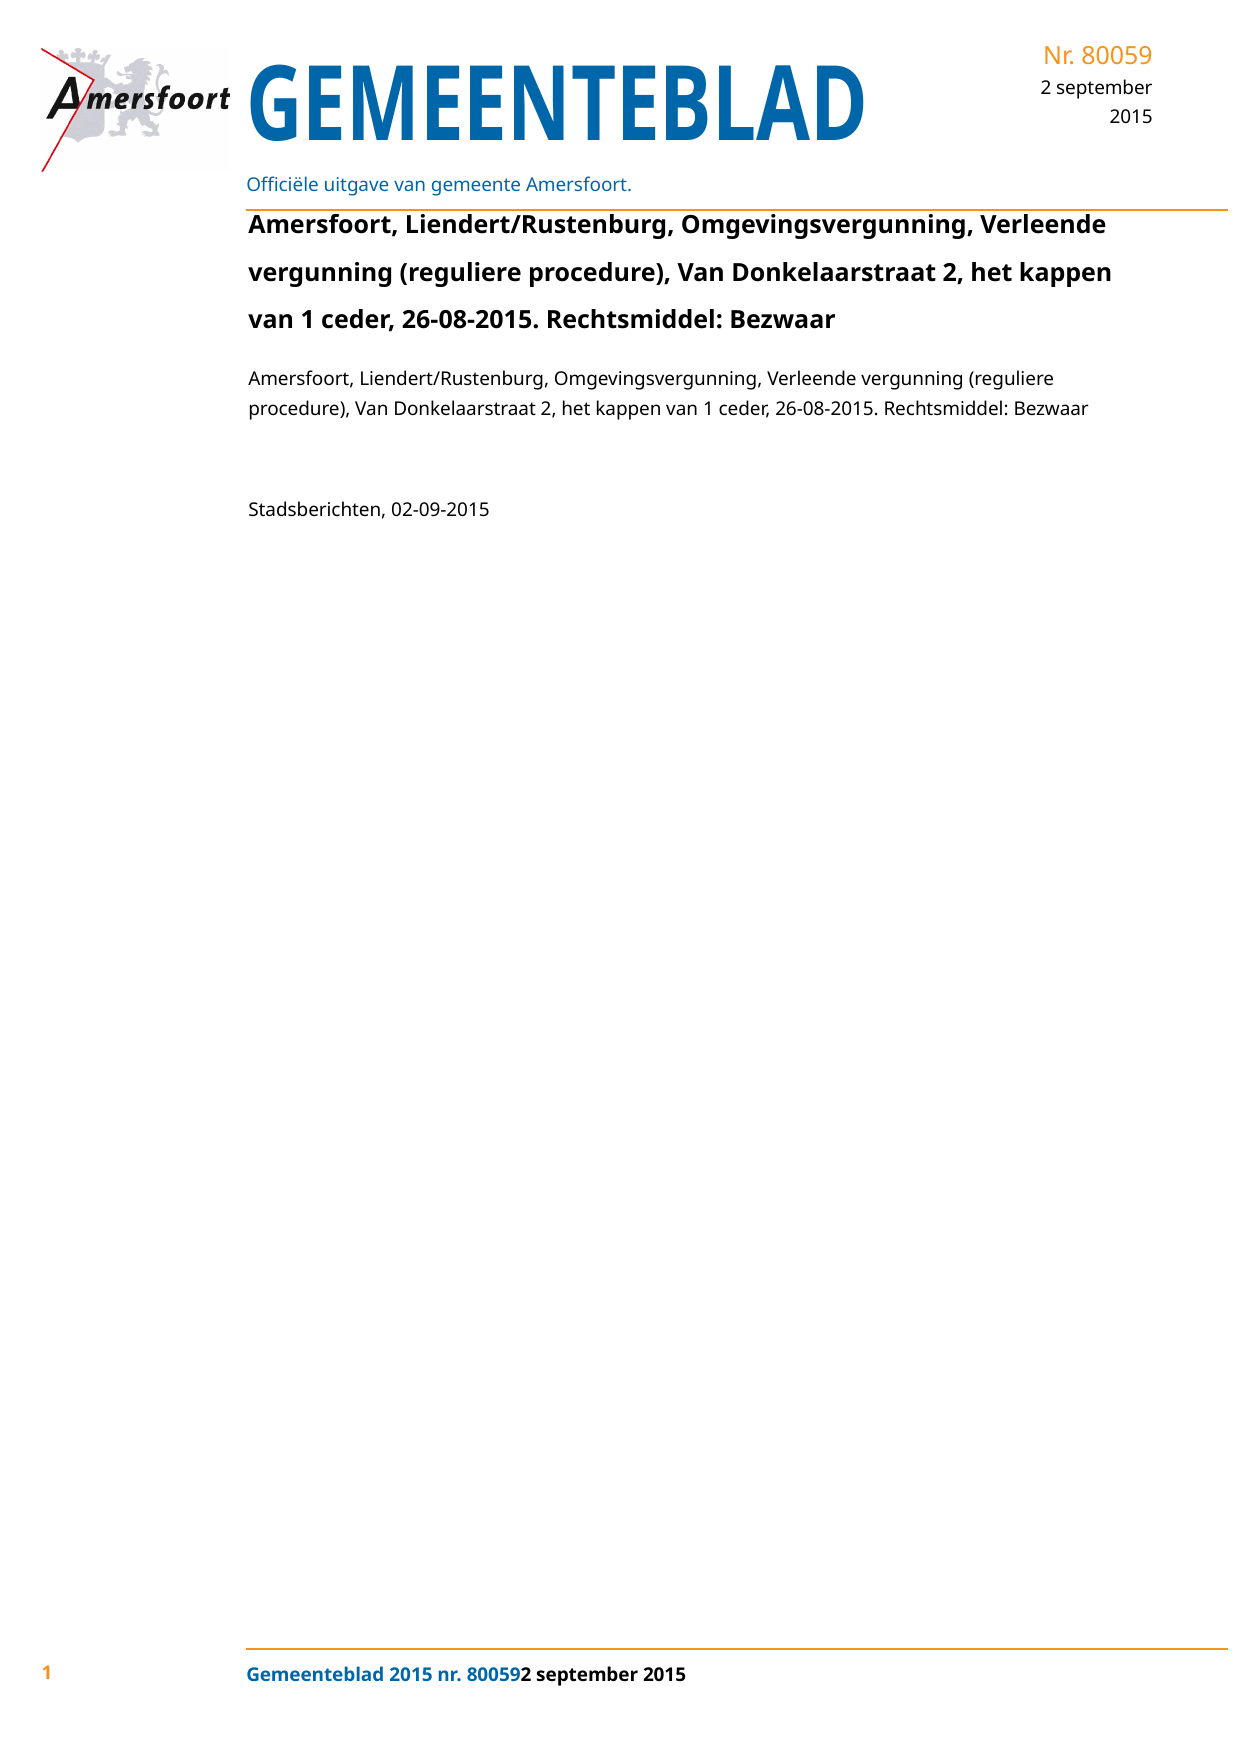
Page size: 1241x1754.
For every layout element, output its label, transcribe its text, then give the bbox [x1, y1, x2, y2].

text Amersfoort, Liendert/Rustenburg, Omgevingsvergunning, Verleende vergunning (reguliere procedure), Van Donkelaarstraat 2, het kappen van 1 ceder, 26-08-2015. Rechtsmiddel: Bezwaar [248, 366, 1152, 421]
text Amersfoort, Liendert/Rustenburg, Omgevingsvergunning, Verleende vergunning (reguliere procedure), Van Donkelaarstraat 2, het kappen van 1 ceder, 26-08-2015. Rechtsmiddel: Bezwaar [248, 211, 1152, 336]
picture [41, 47, 231, 172]
text Stadsberichten, 02-09-2015 [248, 496, 1152, 522]
